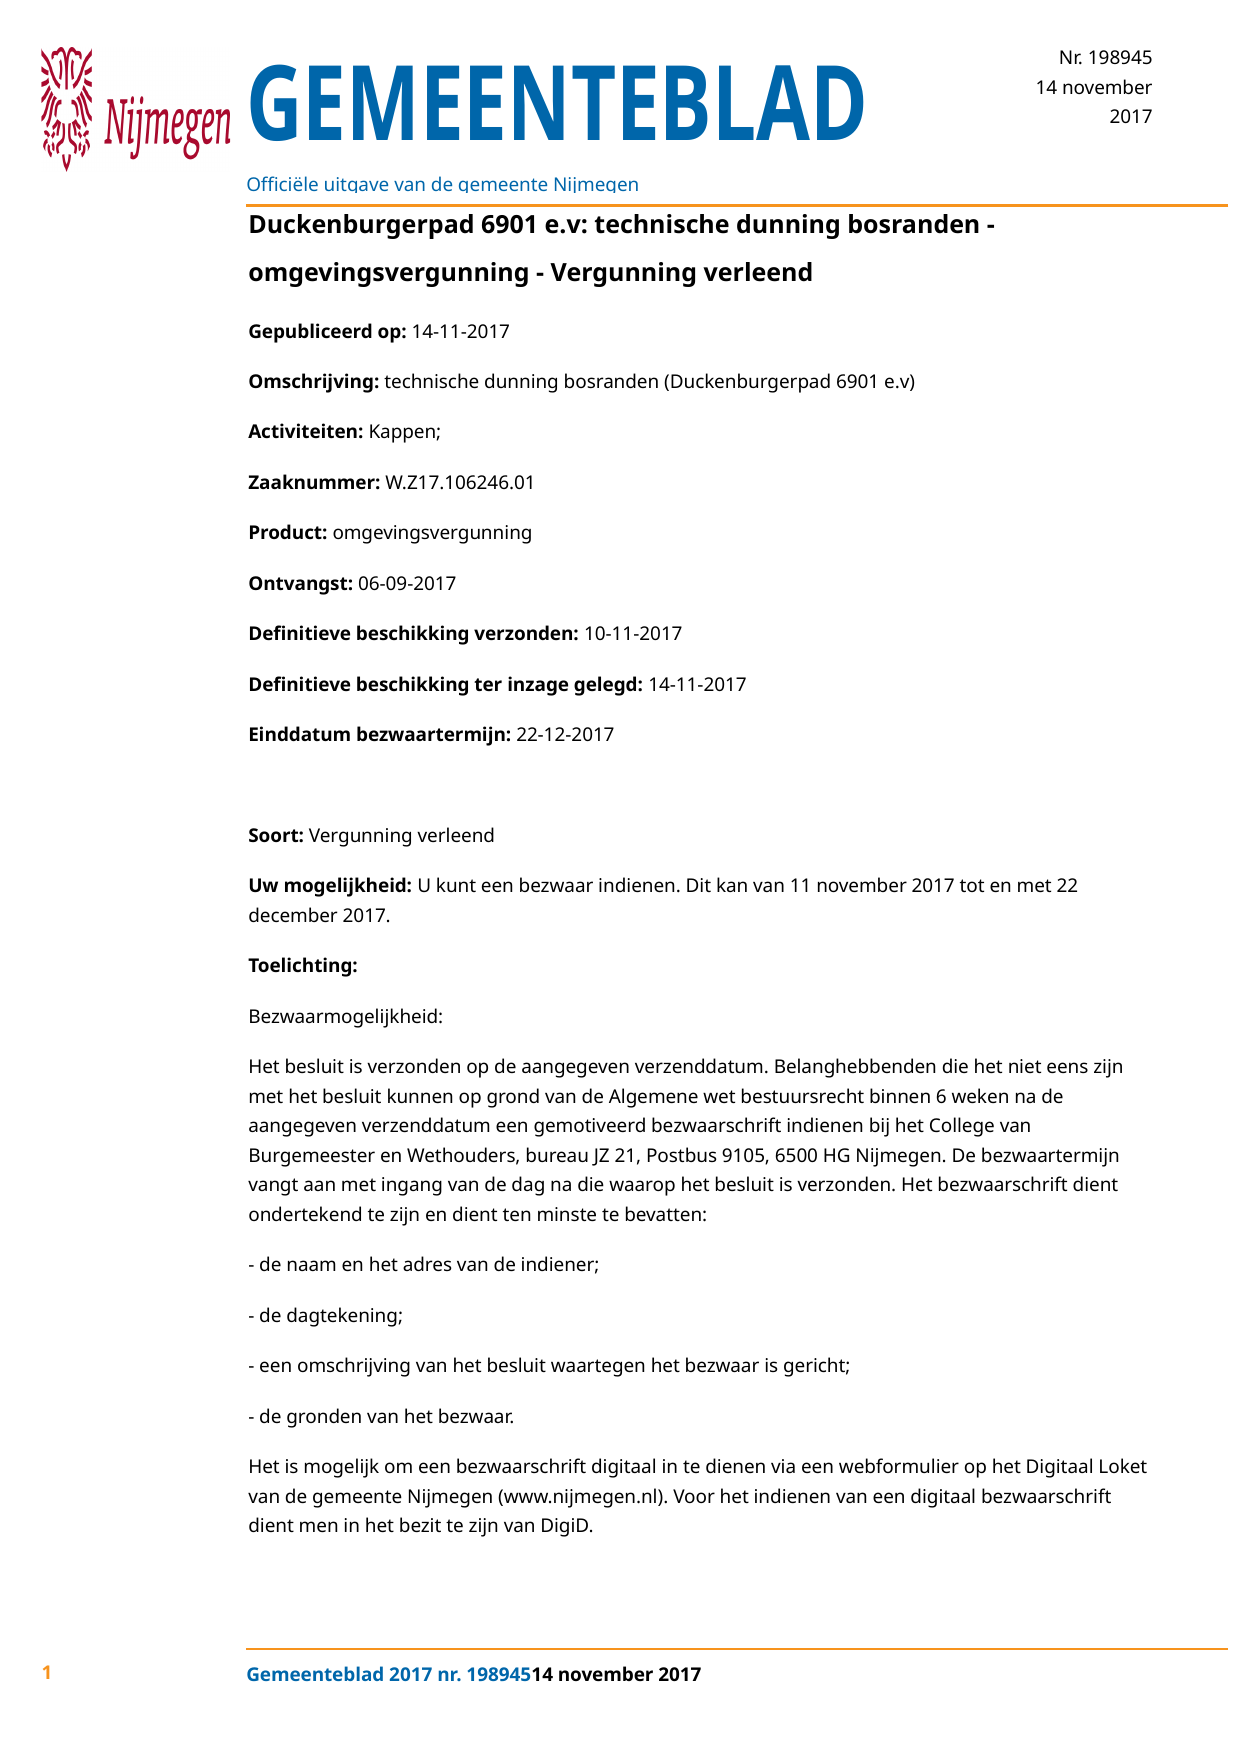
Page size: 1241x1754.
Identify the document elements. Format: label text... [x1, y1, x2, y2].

text Toelichting: [248, 952, 1152, 978]
text - de gronden van het bezwaar. [248, 1403, 1152, 1429]
text Uw mogelijkheid: U kunt een bezwaar indienen. Dit kan van 11 november 2017 tot en met 22 december 2017. [248, 872, 1152, 928]
text Gepubliceerd op: 14-11-2017 [248, 318, 1152, 344]
text Definitieve beschikking ter inzage gelegd: 14-11-2017 [248, 671, 1152, 697]
text - een omschrijving van het besluit waartegen het bezwaar is gericht; [248, 1352, 1152, 1378]
text Activiteiten: Kappen; [248, 419, 1152, 444]
text Product: omgevingsvergunning [248, 519, 1152, 545]
text - de naam en het adres van de indiener; [248, 1252, 1152, 1277]
text - de dagtekening; [248, 1302, 1152, 1328]
text Bezwaarmogelijkheid: [248, 1003, 1152, 1029]
text Het is mogelijk om een bezwaarschrift digitaal in te dienen via een webformulier op het Digitaal Loket van de gemeente Nijmegen (www.nijmegen.nl). Voor het indienen van een digitaal bezwaarschrift dient men in het bezit te zijn van DigiD. [248, 1453, 1152, 1538]
text Zaaknummer: W.Z17.106246.01 [248, 469, 1152, 495]
text Duckenburgerpad 6901 e.v: technische dunning bosranden - omgevingsvergunning - Vergunning verleend [248, 207, 1152, 288]
text Soort: Vergunning verleend [248, 822, 1152, 848]
text Het besluit is verzonden op de aangegeven verzenddatum. Belanghebbenden die het niet eens zijn met het besluit kunnen op grond van de Algemene wet bestuursrecht binnen 6 weken na de aangegeven verzenddatum een gemotiveerd bezwaarschrift indienen bij het College van Burgemeester en Wethouders, bureau JZ 21, Postbus 9105, 6500 HG Nijmegen. De bezwaartermijn vangt aan met ingang van de dag na die waarop het besluit is verzonden. Het bezwaarschrift dient ondertekend te zijn en dient ten minste te bevatten: [248, 1053, 1152, 1227]
text Ontvangst: 06-09-2017 [248, 570, 1152, 596]
picture [41, 47, 231, 172]
text Einddatum bezwaartermijn: 22-12-2017 [248, 721, 1152, 747]
text Definitieve beschikking verzonden: 10-11-2017 [248, 620, 1152, 646]
text Omschrijving: technische dunning bosranden (Duckenburgerpad 6901 e.v) [248, 368, 1152, 394]
